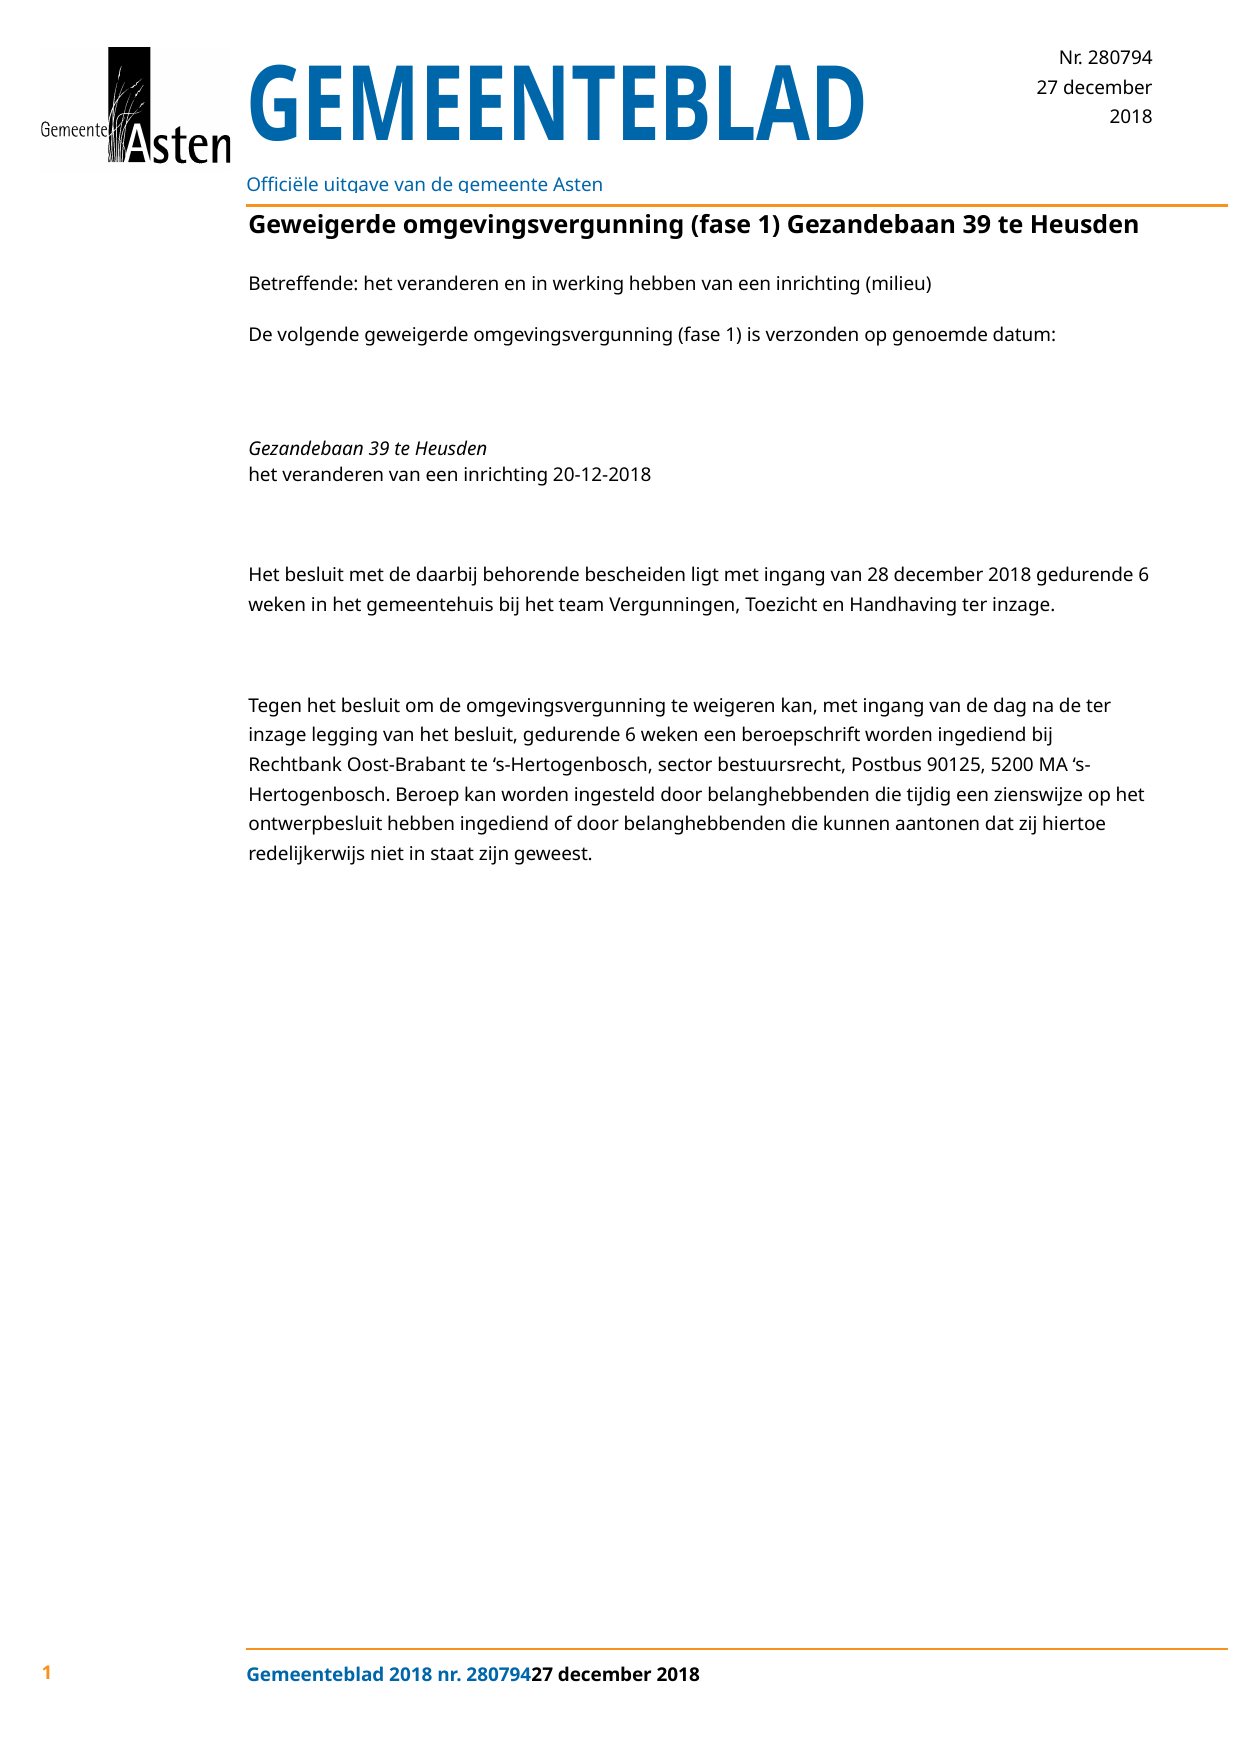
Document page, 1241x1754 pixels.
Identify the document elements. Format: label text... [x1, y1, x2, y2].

text Geweigerde omgevingsvergunning (fase 1) Gezandebaan 39 te Heusden [248, 207, 1152, 241]
text Betreffende: het veranderen en in werking hebben van een inrichting (milieu) [248, 270, 1152, 296]
text Het besluit met de daarbij behorende bescheiden ligt met ingang van 28 december 2018 gedurende 6 weken in het gemeentehuis bij het team Vergunningen, Toezicht en Handhaving ter inzage. [248, 562, 1152, 617]
text het veranderen van een inrichting 20-12-2018 [248, 461, 1152, 487]
text De volgende geweigerde omgevingsvergunning (fase 1) is verzonden op genoemde datum: [248, 321, 1152, 346]
text Gezandebaan 39 te Heusden [248, 435, 1152, 461]
text Tegen het besluit om de omgevingsvergunning te weigeren kan, met ingang van de dag na de ter inzage legging van het besluit, gedurende 6 weken een beroepschrift worden ingediend bij Rechtbank Oost-Brabant te ‘s-Hertogenbosch, sector bestuursrecht, Postbus 90125, 5200 MA ‘s-Hertogenbosch. Beroep kan worden ingesteld door belanghebbenden die tijdig een zienswijze op het ontwerpbesluit hebben ingediend of door belanghebbenden die kunnen aantonen dat zij hiertoe redelijkerwijs niet in staat zijn geweest. [248, 692, 1152, 866]
picture [41, 47, 231, 172]
